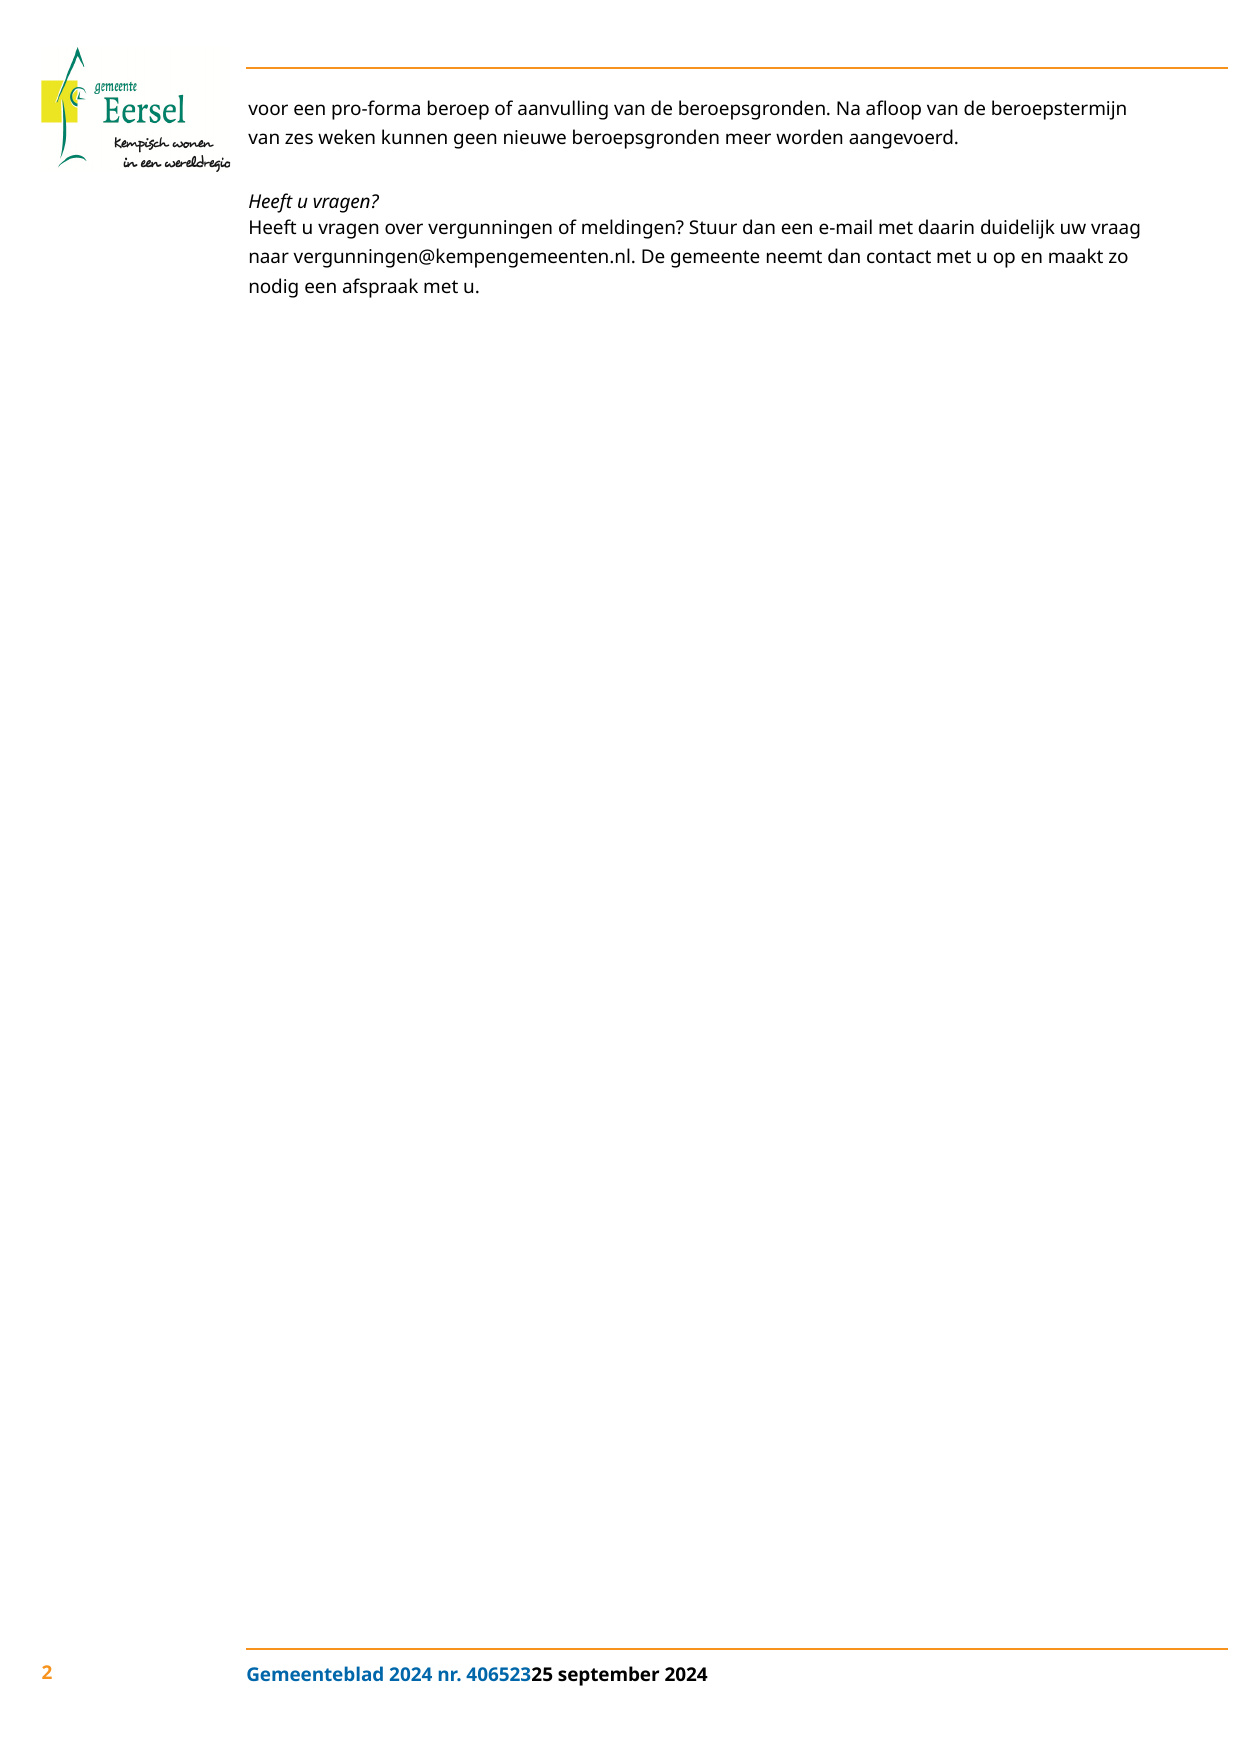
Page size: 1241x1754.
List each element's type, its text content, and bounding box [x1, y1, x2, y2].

picture [41, 47, 231, 172]
text Heeft u vragen? [248, 188, 1152, 214]
text Heeft u vragen over vergunningen of meldingen? Stuur dan een e-mail met daarin duidelijk uw vraag naar vergunningen@kempengemeenten.nl. De gemeente neemt dan contact met u op en maakt zo nodig een afspraak met u. [248, 214, 1152, 299]
text voor een pro-forma beroep of aanvulling van de beroepsgronden. Na afloop van de beroepstermijn van zes weken kunnen geen nieuwe beroepsgronden meer worden aangevoerd. [248, 95, 1152, 150]
